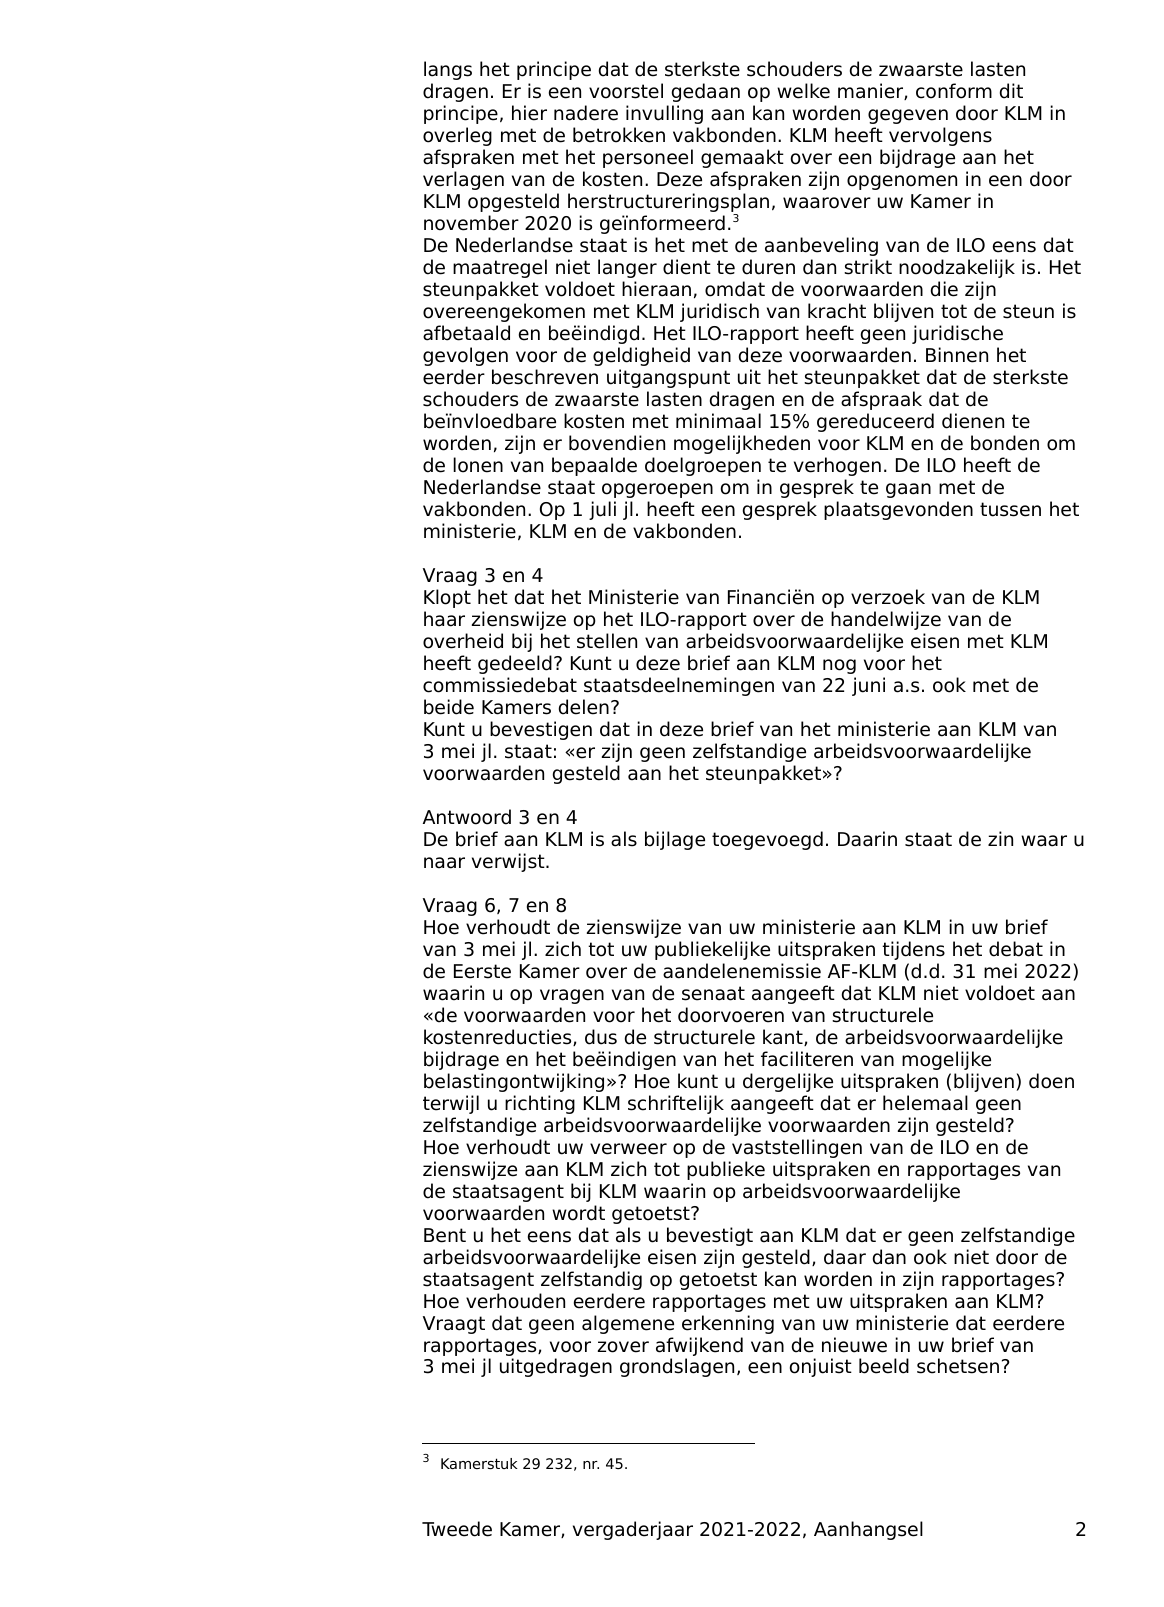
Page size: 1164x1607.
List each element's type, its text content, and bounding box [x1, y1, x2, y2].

text Klopt het dat het Ministerie van Financiën op verzoek van de KLM haar zienswijze op het ILO-rapport over de handelwijze van de overheid bij het stellen van arbeidsvoorwaardelijke eisen met KLM heeft gedeeld? Kunt u deze brief aan KLM nog voor het commissiedebat staatsdeelnemingen van 22 juni a.s. ook met de beide Kamers delen? [422, 587, 1087, 719]
text Vraag 3 en 4 [422, 565, 1087, 587]
text Kunt u bevestigen dat in deze brief van het ministerie aan KLM van 3 mei jl. staat: «er zijn geen zelfstandige arbeidsvoorwaardelijke voorwaarden gesteld aan het steunpakket»? [422, 719, 1087, 784]
text Antwoord 3 en 4 [422, 807, 1087, 829]
text De brief aan KLM is als bijlage toegevoegd. Daarin staat de zin waar u naar verwijst. [422, 829, 1087, 873]
text Kamerstuk 29 232, nr. 45. [422, 1452, 1087, 1474]
text De Nederlandse staat is het met de aanbeveling van de ILO eens dat de maatregel niet langer dient te duren dan strikt noodzakelijk is. Het steunpakket voldoet hieraan, omdat de voorwaarden die zijn overeengekomen met KLM juridisch van kracht blijven tot de steun is afbetaald en beëindigd. Het ILO-rapport heeft geen juridische gevolgen voor de geldigheid van deze voorwaarden. Binnen het eerder beschreven uitgangspunt uit het steunpakket dat de sterkste schouders de zwaarste lasten dragen en de afspraak dat de beïnvloedbare kosten met minimaal 15% gereduceerd dienen te worden, zijn er bovendien mogelijkheden voor KLM en de bonden om de lonen van bepaalde doelgroepen te verhogen. De ILO heeft de Nederlandse staat opgeroepen om in gesprek te gaan met de vakbonden. Op 1 juli jl. heeft een gesprek plaatsgevonden tussen het ministerie, KLM en de vakbonden. [422, 235, 1087, 543]
text langs het principe dat de sterkste schouders de zwaarste lasten dragen. Er is een voorstel gedaan op welke manier, conform dit principe, hier nadere invulling aan kan worden gegeven door KLM in overleg met de betrokken vakbonden. KLM heeft vervolgens afspraken met het personeel gemaakt over een bijdrage aan het verlagen van de kosten. Deze afspraken zijn opgenomen in een door KLM opgesteld herstructureringsplan, waarover uw Kamer in november 2020 is geïnformeerd. [422, 59, 1087, 235]
text Bent u het eens dat als u bevestigt aan KLM dat er geen zelfstandige arbeidsvoorwaardelijke eisen zijn gesteld, daar dan ook niet door de staatsagent zelfstandig op getoetst kan worden in zijn rapportages? Hoe verhouden eerdere rapportages met uw uitspraken aan KLM? Vraagt dat geen algemene erkenning van uw ministerie dat eerdere rapportages, voor zover afwijkend van de nieuwe in uw brief van 3 mei jl uitgedragen grondslagen, een onjuist beeld schetsen? [422, 1224, 1087, 1378]
text Vraag 6, 7 en 8 [422, 895, 1087, 917]
text Hoe verhoudt uw verweer op de vaststellingen van de ILO en de zienswijze aan KLM zich tot publieke uitspraken en rapportages van de staatsagent bij KLM waarin op arbeidsvoorwaardelijke voorwaarden wordt getoetst? [422, 1137, 1087, 1224]
text Hoe verhoudt de zienswijze van uw ministerie aan KLM in uw brief van 3 mei jl. zich tot uw publiekelijke uitspraken tijdens het debat in de Eerste Kamer over de aandelenemissie AF-KLM (d.d. 31 mei 2022) waarin u op vragen van de senaat aangeeft dat KLM niet voldoet aan «de voorwaarden voor het doorvoeren van structurele kostenreducties, dus de structurele kant, de arbeidsvoorwaardelijke bijdrage en het beëindigen van het faciliteren van mogelijke belastingontwijking»? Hoe kunt u dergelijke uitspraken (blijven) doen terwijl u richting KLM schriftelijk aangeeft dat er helemaal geen zelfstandige arbeidsvoorwaardelijke voorwaarden zijn gesteld? [422, 917, 1087, 1137]
